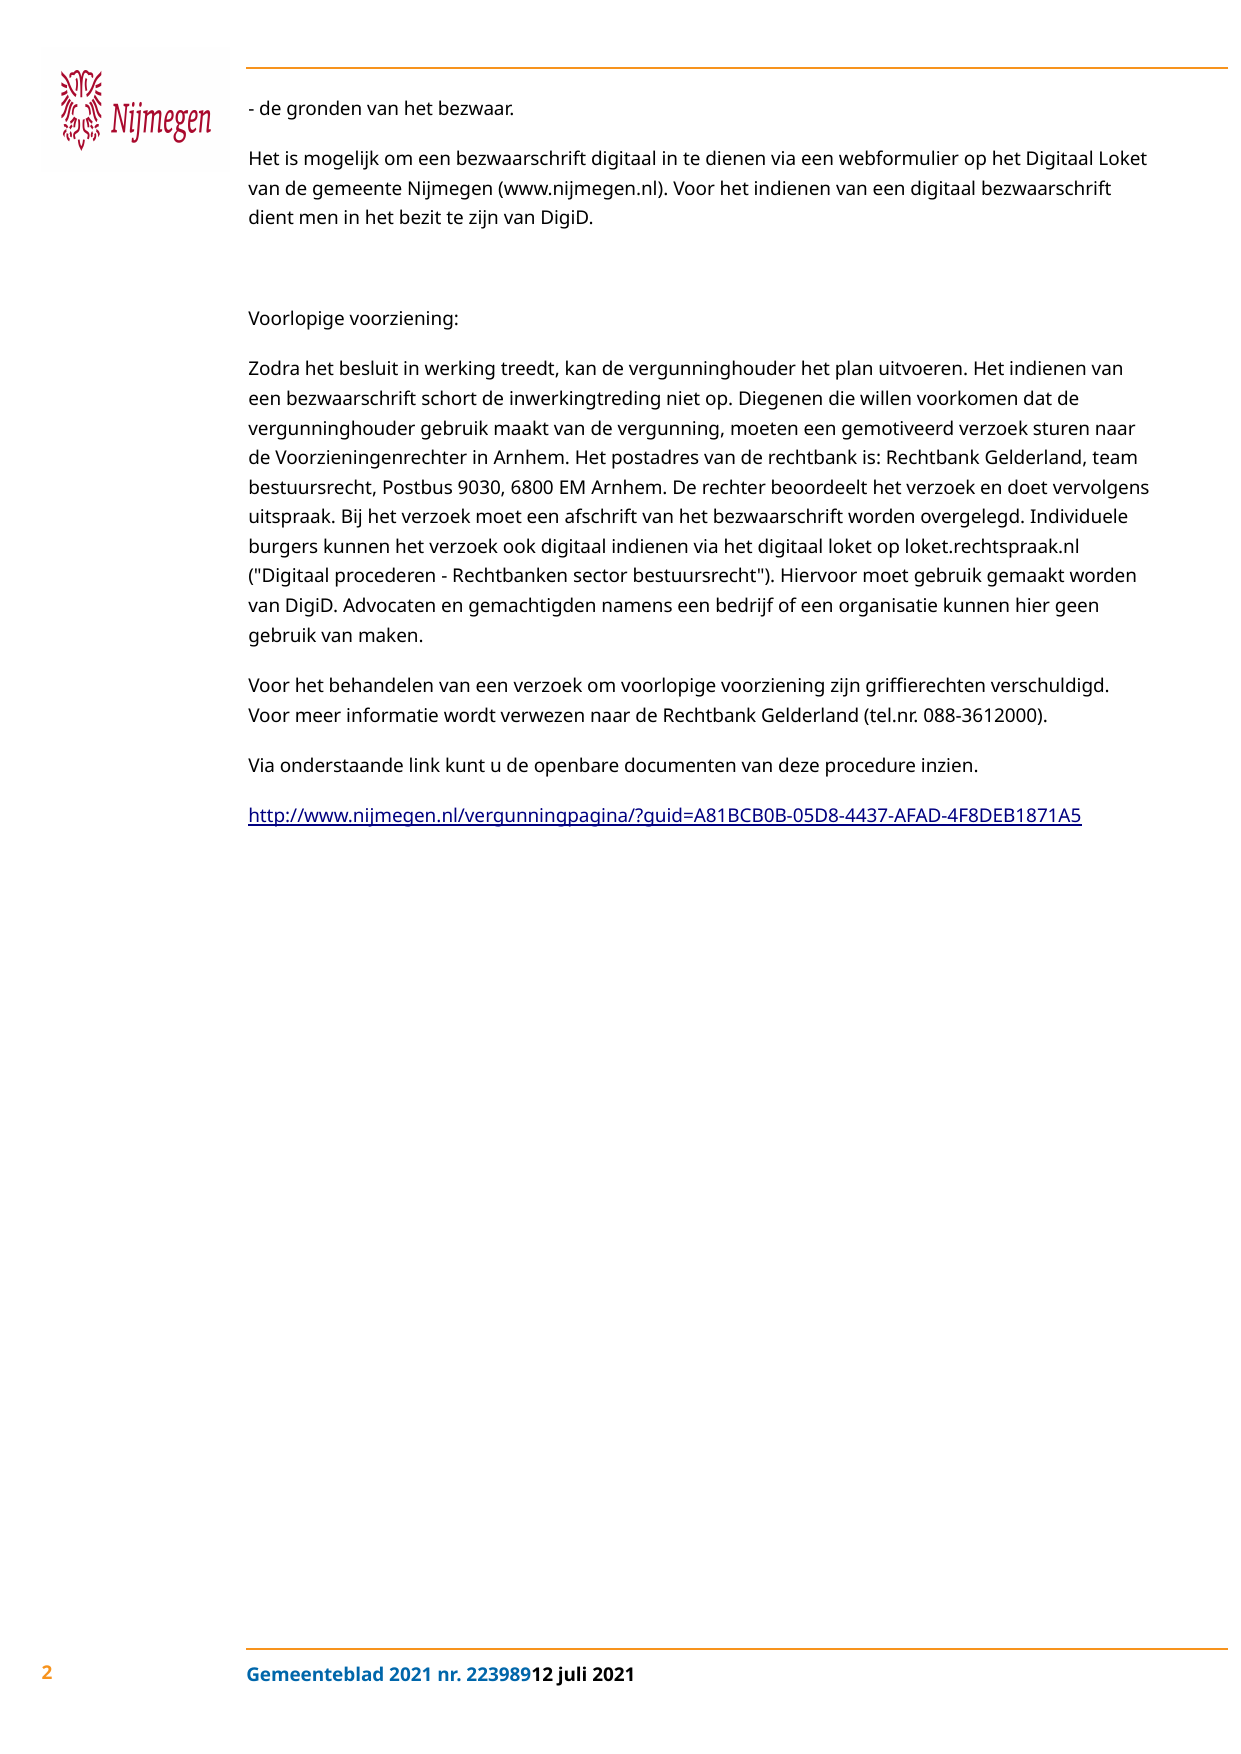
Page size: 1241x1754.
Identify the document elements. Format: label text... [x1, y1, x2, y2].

text Het is mogelijk om een bezwaarschrift digitaal in te dienen via een webformulier op het Digitaal Loket van de gemeente Nijmegen (www.nijmegen.nl). Voor het indienen van een digitaal bezwaarschrift dient men in het bezit te zijn van DigiD. [248, 145, 1152, 230]
text Zodra het besluit in werking treedt, kan de vergunninghouder het plan uitvoeren. Het indienen van een bezwaarschrift schort de inwerkingtreding niet op. Diegenen die willen voorkomen dat de vergunninghouder gebruik maakt van de vergunning, moeten een gemotiveerd verzoek sturen naar de Voorzieningenrechter in Arnhem. Het postadres van de rechtbank is: Rechtbank Gelderland, team bestuursrecht, Postbus 9030, 6800 EM Arnhem. De rechter beoordeelt het verzoek en doet vervolgens uitspraak. Bij het verzoek moet een afschrift van het bezwaarschrift worden overgelegd. Individuele burgers kunnen het verzoek ook digitaal indienen via het digitaal loket op loket.rechtspraak.nl ("Digitaal procederen - Rechtbanken sector bestuursrecht"). Hiervoor moet gebruik gemaakt worden van DigiD. Advocaten en gemachtigden namens een bedrijf of een organisatie kunnen hier geen gebruik van maken. [248, 356, 1152, 648]
text - de gronden van het bezwaar. [248, 95, 1152, 121]
text Voor het behandelen van een verzoek om voorlopige voorziening zijn griffierechten verschuldigd. Voor meer informatie wordt verwezen naar de Rechtbank Gelderland (tel.nr. 088-3612000). [248, 672, 1152, 728]
text http://www.nijmegen.nl/vergunningpagina/?guid=A81BCB0B-05D8-4437-AFAD-4F8DEB1871A5 [248, 803, 1152, 828]
text Via onderstaande link kunt u de openbare documenten van deze procedure inzien. [248, 752, 1152, 778]
picture [41, 47, 231, 172]
text Voorlopige voorziening: [248, 305, 1152, 331]
